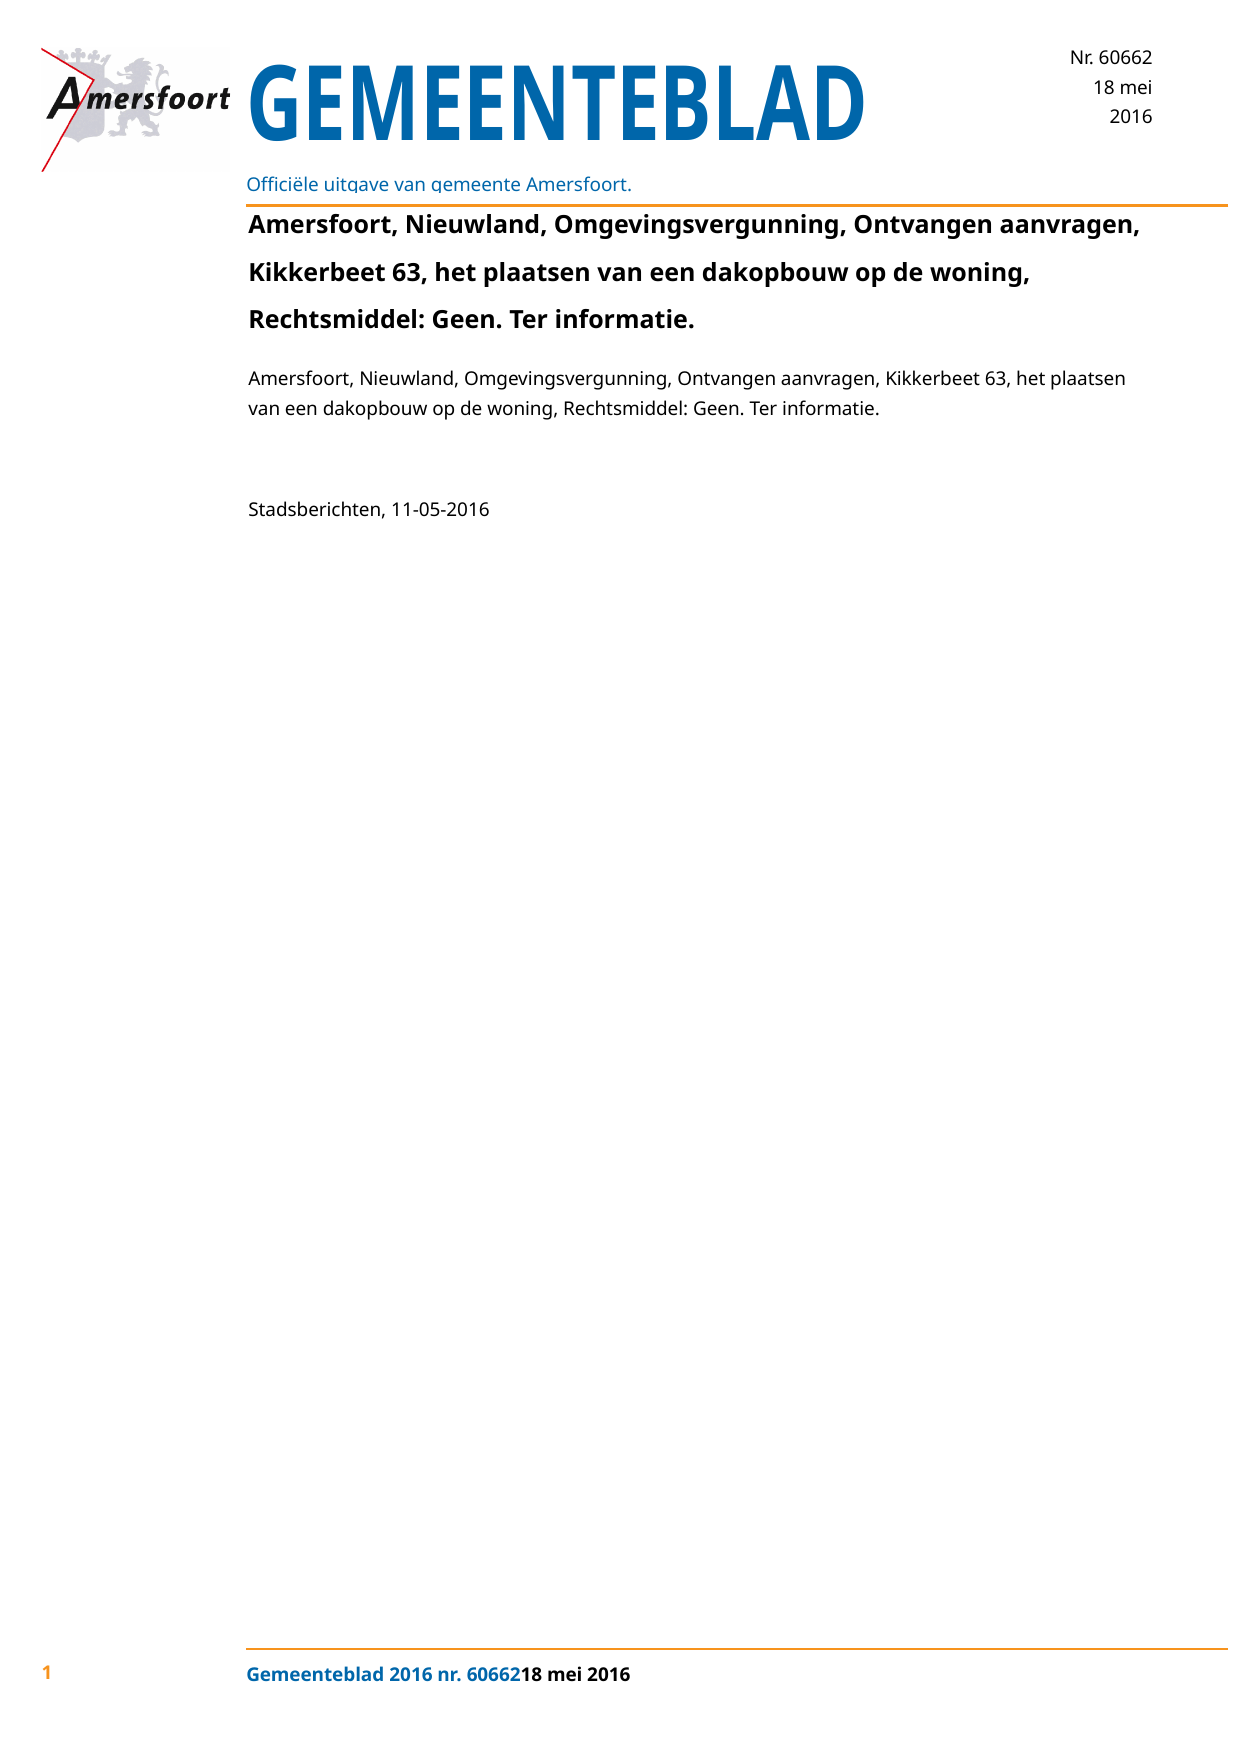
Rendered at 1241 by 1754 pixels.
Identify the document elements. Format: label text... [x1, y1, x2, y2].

text Amersfoort, Nieuwland, Omgevingsvergunning, Ontvangen aanvragen, Kikkerbeet 63, het plaatsen van een dakopbouw op de woning, Rechtsmiddel: Geen. Ter informatie. [248, 366, 1152, 421]
text Stadsberichten, 11-05-2016 [248, 496, 1152, 522]
text Amersfoort, Nieuwland, Omgevingsvergunning, Ontvangen aanvragen, Kikkerbeet 63, het plaatsen van een dakopbouw op de woning, Rechtsmiddel: Geen. Ter informatie. [248, 207, 1152, 336]
picture [41, 47, 231, 172]
